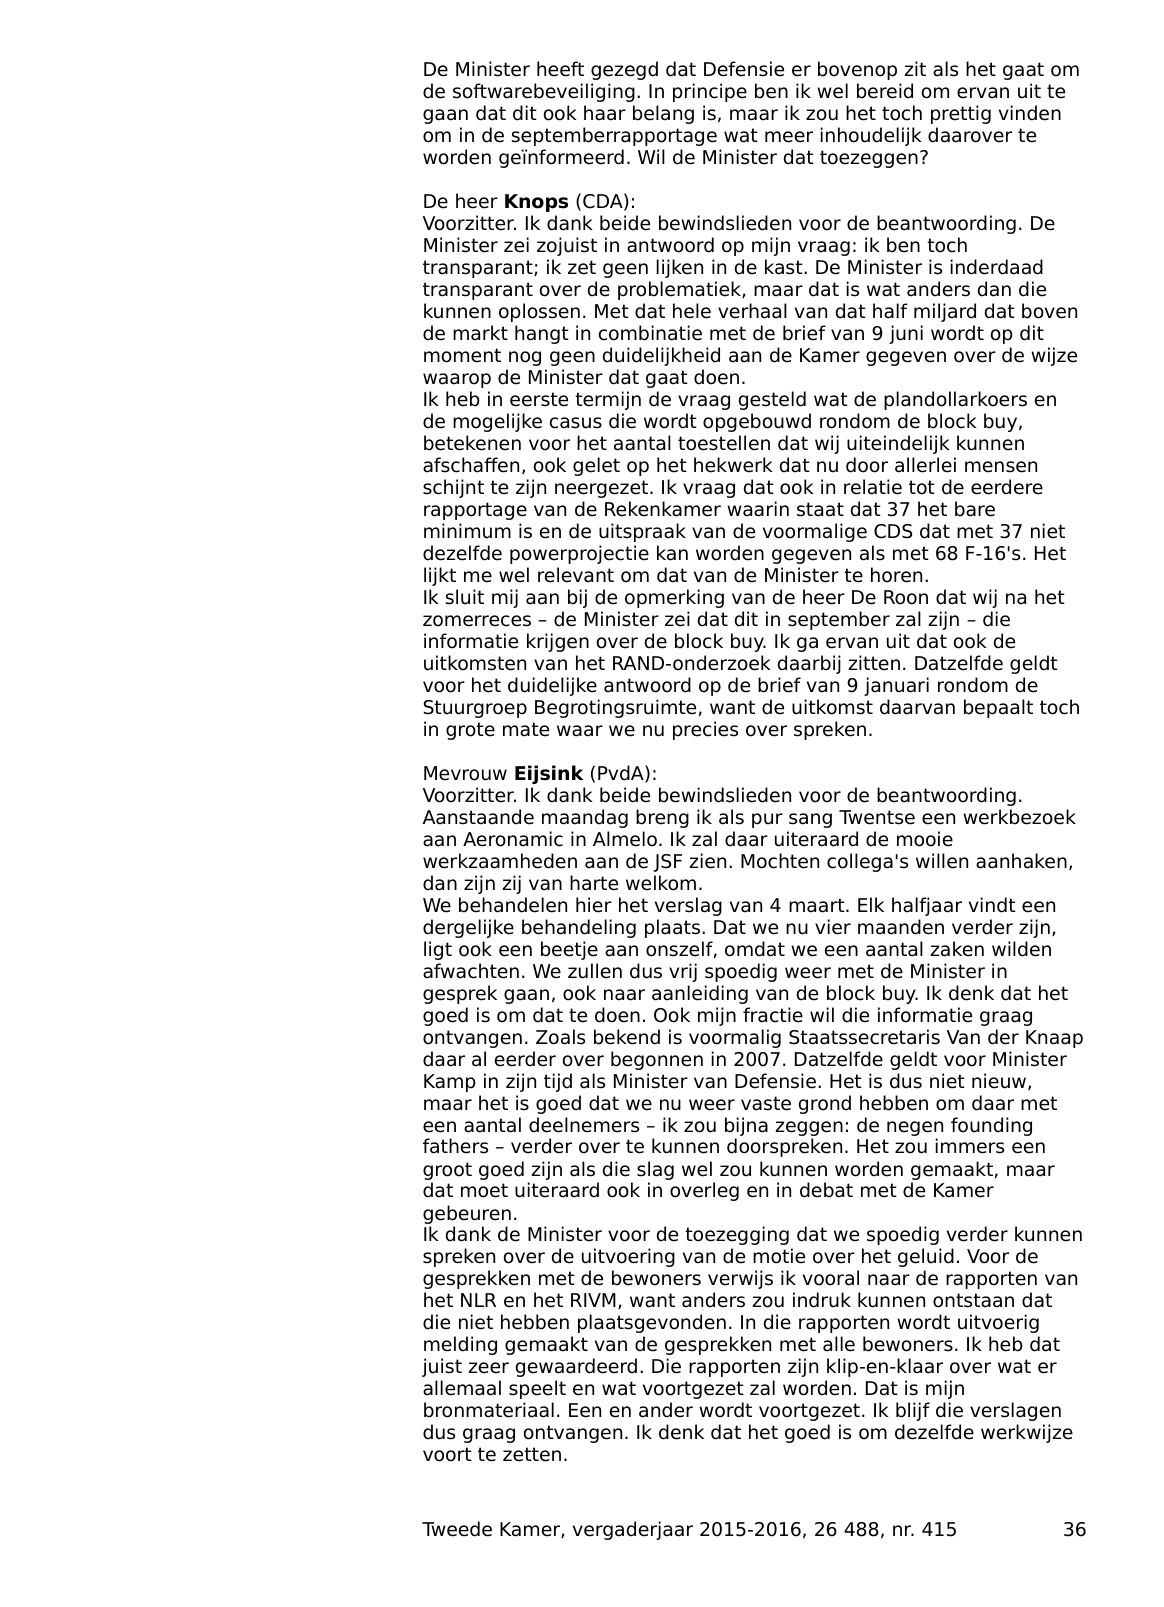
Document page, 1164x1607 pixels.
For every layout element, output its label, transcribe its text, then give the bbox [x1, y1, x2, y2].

text Ik dank de Minister voor de toezegging dat we spoedig verder kunnen spreken over de uitvoering van de motie over het geluid. Voor de gesprekken met de bewoners verwijs ik vooral naar de rapporten van het NLR en het RIVM, want anders zou indruk kunnen ontstaan dat die niet hebben plaatsgevonden. In die rapporten wordt uitvoerig melding gemaakt van de gesprekken met alle bewoners. Ik heb dat juist zeer gewaardeerd. Die rapporten zijn klip-en-klaar over wat er allemaal speelt en wat voortgezet zal worden. Dat is mijn bronmateriaal. Een en ander wordt voortgezet. Ik blijf die verslagen dus graag ontvangen. Ik denk dat het goed is om dezelfde werkwijze voort te zetten. [422, 1224, 1087, 1466]
text Ik sluit mij aan bij de opmerking van de heer De Roon dat wij na het zomerreces – de Minister zei dat dit in september zal zijn – die informatie krijgen over de block buy. Ik ga ervan uit dat ook de uitkomsten van het RAND-onderzoek daarbij zitten. Datzelfde geldt voor het duidelijke antwoord op de brief van 9 januari rondom de Stuurgroep Begrotingsruimte, want de uitkomst daarvan bepaalt toch in grote mate waar we nu precies over spreken. [422, 587, 1087, 741]
text Voorzitter. Ik dank beide bewindslieden voor de beantwoording. Aanstaande maandag breng ik als pur sang Twentse een werkbezoek aan Aeronamic in Almelo. Ik zal daar uiteraard de mooie werkzaamheden aan de JSF zien. Mochten collega's willen aanhaken, dan zijn zij van harte welkom. [422, 785, 1087, 895]
text De heer Knops (CDA): [422, 191, 1087, 213]
text Ik heb in eerste termijn de vraag gesteld wat de plandollarkoers en de mogelijke casus die wordt opgebouwd rondom de block buy, betekenen voor het aantal toestellen dat wij uiteindelijk kunnen afschaffen, ook gelet op het hekwerk dat nu door allerlei mensen schijnt te zijn neergezet. Ik vraag dat ook in relatie tot de eerdere rapportage van de Rekenkamer waarin staat dat 37 het bare minimum is en de uitspraak van de voormalige CDS dat met 37 niet dezelfde powerprojectie kan worden gegeven als met 68 F-16's. Het lijkt me wel relevant om dat van de Minister te horen. [422, 389, 1087, 587]
text De Minister heeft gezegd dat Defensie er bovenop zit als het gaat om de softwarebeveiliging. In principe ben ik wel bereid om ervan uit te gaan dat dit ook haar belang is, maar ik zou het toch prettig vinden om in de septemberrapportage wat meer inhoudelijk daarover te worden geïnformeerd. Wil de Minister dat toezeggen? [422, 59, 1087, 169]
text We behandelen hier het verslag van 4 maart. Elk halfjaar vindt een dergelijke behandeling plaats. Dat we nu vier maanden verder zijn, ligt ook een beetje aan onszelf, omdat we een aantal zaken wilden afwachten. We zullen dus vrij spoedig weer met de Minister in gesprek gaan, ook naar aanleiding van de block buy. Ik denk dat het goed is om dat te doen. Ook mijn fractie wil die informatie graag ontvangen. Zoals bekend is voormalig Staatssecretaris Van der Knaap daar al eerder over begonnen in 2007. Datzelfde geldt voor Minister Kamp in zijn tijd als Minister van Defensie. Het is dus niet nieuw, maar het is goed dat we nu weer vaste grond hebben om daar met een aantal deelnemers – ik zou bijna zeggen: de negen founding fathers – verder over te kunnen doorspreken. Het zou immers een groot goed zijn als die slag wel zou kunnen worden gemaakt, maar dat moet uiteraard ook in overleg en in debat met de Kamer gebeuren. [422, 895, 1087, 1224]
text Mevrouw Eijsink (PvdA): [422, 763, 1087, 785]
text Voorzitter. Ik dank beide bewindslieden voor de beantwoording. De Minister zei zojuist in antwoord op mijn vraag: ik ben toch transparant; ik zet geen lijken in de kast. De Minister is inderdaad transparant over de problematiek, maar dat is wat anders dan die kunnen oplossen. Met dat hele verhaal van dat half miljard dat boven de markt hangt in combinatie met de brief van 9 juni wordt op dit moment nog geen duidelijkheid aan de Kamer gegeven over de wijze waarop de Minister dat gaat doen. [422, 213, 1087, 389]
